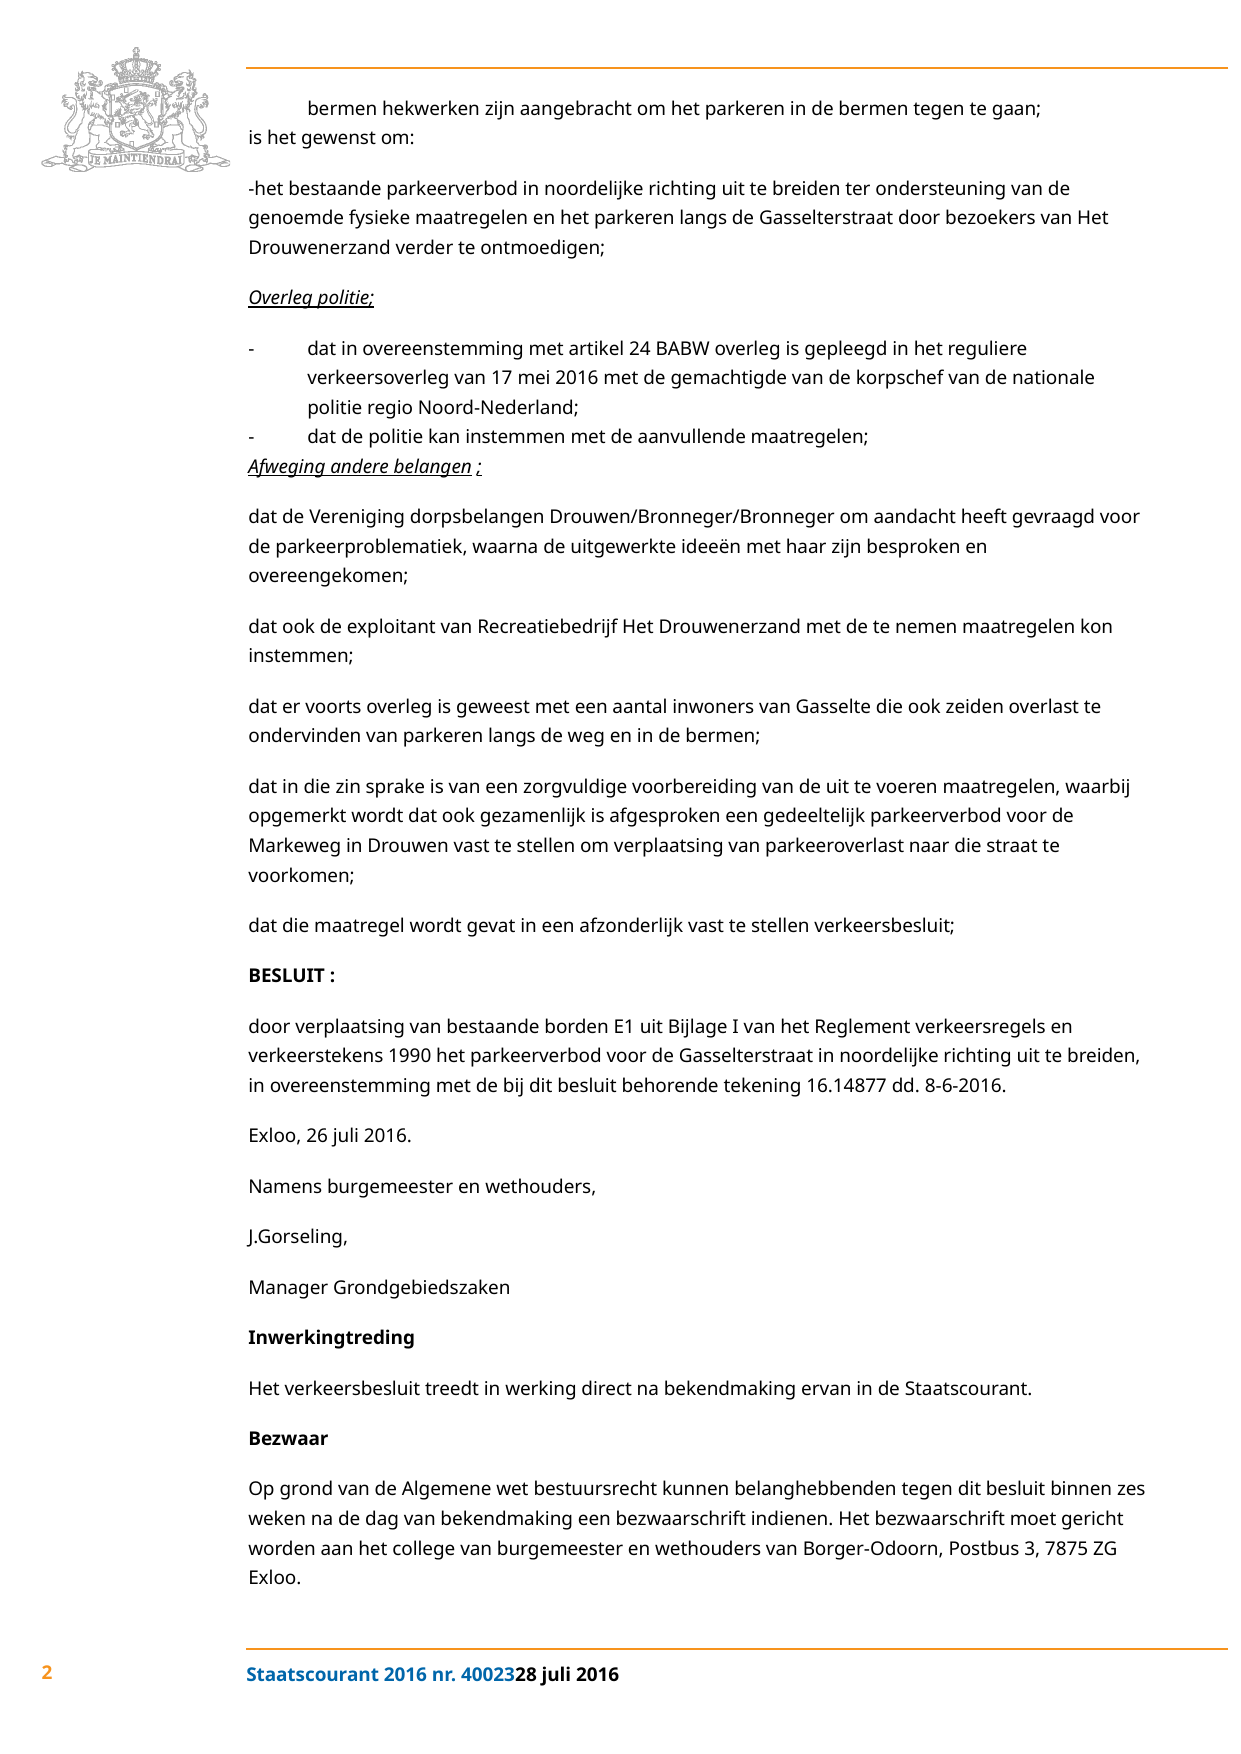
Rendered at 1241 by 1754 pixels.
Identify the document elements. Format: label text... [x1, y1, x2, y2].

text dat ook de exploitant van Recreatiebedrijf Het Drouwenerzand met de te nemen maatregelen kon instemmen; [248, 613, 1152, 668]
text Het verkeersbesluit treedt in werking direct na bekendmaking ervan in de Staatscourant. [248, 1375, 1152, 1401]
text Namens burgemeester en wethouders, [248, 1173, 1152, 1199]
text is het gewenst om: [248, 124, 1152, 150]
text Bezwaar [248, 1425, 1152, 1451]
text Exloo, 26 juli 2016. [248, 1123, 1152, 1148]
text Inwerkingtreding [248, 1324, 1152, 1350]
list dat in overeenstemming met artikel 24 BABW overleg is gepleegd in het reguliere verkeersoverleg van 17 mei 2016 met de gemachtigde van de korpschef van de nationale politie regio Noord-Nederland; [248, 335, 1152, 420]
text -het bestaande parkeerverbod in noordelijke richting uit te breiden ter ondersteuning van de genoemde fysieke maatregelen en het parkeren langs de Gasselterstraat door bezoekers van Het Drouwenerzand verder te ontmoedigen; [248, 175, 1152, 260]
picture [41, 47, 231, 172]
text dat die maatregel wordt gevat in een afzonderlijk vast te stellen verkeersbesluit; [248, 912, 1152, 938]
text dat de Vereniging dorpsbelangen Drouwen/Bronneger/Bronneger om aandacht heeft gevraagd voor de parkeerproblematiek, waarna de uitgewerkte ideeën met haar zijn besproken en overeengekomen; [248, 503, 1152, 588]
text Manager Grondgebiedszaken [248, 1274, 1152, 1300]
text door verplaatsing van bestaande borden E1 uit Bijlage I van het Reglement verkeersregels en verkeerstekens 1990 het parkeerverbod voor de Gasselterstraat in noordelijke richting uit te breiden, in overeenstemming met de bij dit besluit behorende tekening 16.14877 dd. 8-6-2016. [248, 1013, 1152, 1098]
list bermen hekwerken zijn aangebracht om het parkeren in de bermen tegen te gaan; [248, 95, 1152, 121]
text J.Gorseling, [248, 1223, 1152, 1249]
text dat er voorts overleg is geweest met een aantal inwoners van Gasselte die ook zeiden overlast te ondervinden van parkeren langs de weg en in de bermen; [248, 693, 1152, 748]
text Overleg politie; [248, 284, 1152, 310]
text BESLUIT : [248, 963, 1152, 988]
text Afweging andere belangen ; [248, 453, 1152, 479]
list dat de politie kan instemmen met de aanvullende maatregelen; [248, 423, 1152, 449]
text Op grond van de Algemene wet bestuursrecht kunnen belanghebbenden tegen dit besluit binnen zes weken na de dag van bekendmaking een bezwaarschrift indienen. Het bezwaarschrift moet gericht worden aan het college van burgemeester en wethouders van Borger-Odoorn, Postbus 3, 7875 ZG Exloo. [248, 1476, 1152, 1590]
text dat in die zin sprake is van een zorgvuldige voorbereiding van de uit te voeren maatregelen, waarbij opgemerkt wordt dat ook gezamenlijk is afgesproken een gedeeltelijk parkeerverbod voor de Markeweg in Drouwen vast te stellen om verplaatsing van parkeeroverlast naar die straat te voorkomen; [248, 773, 1152, 888]
